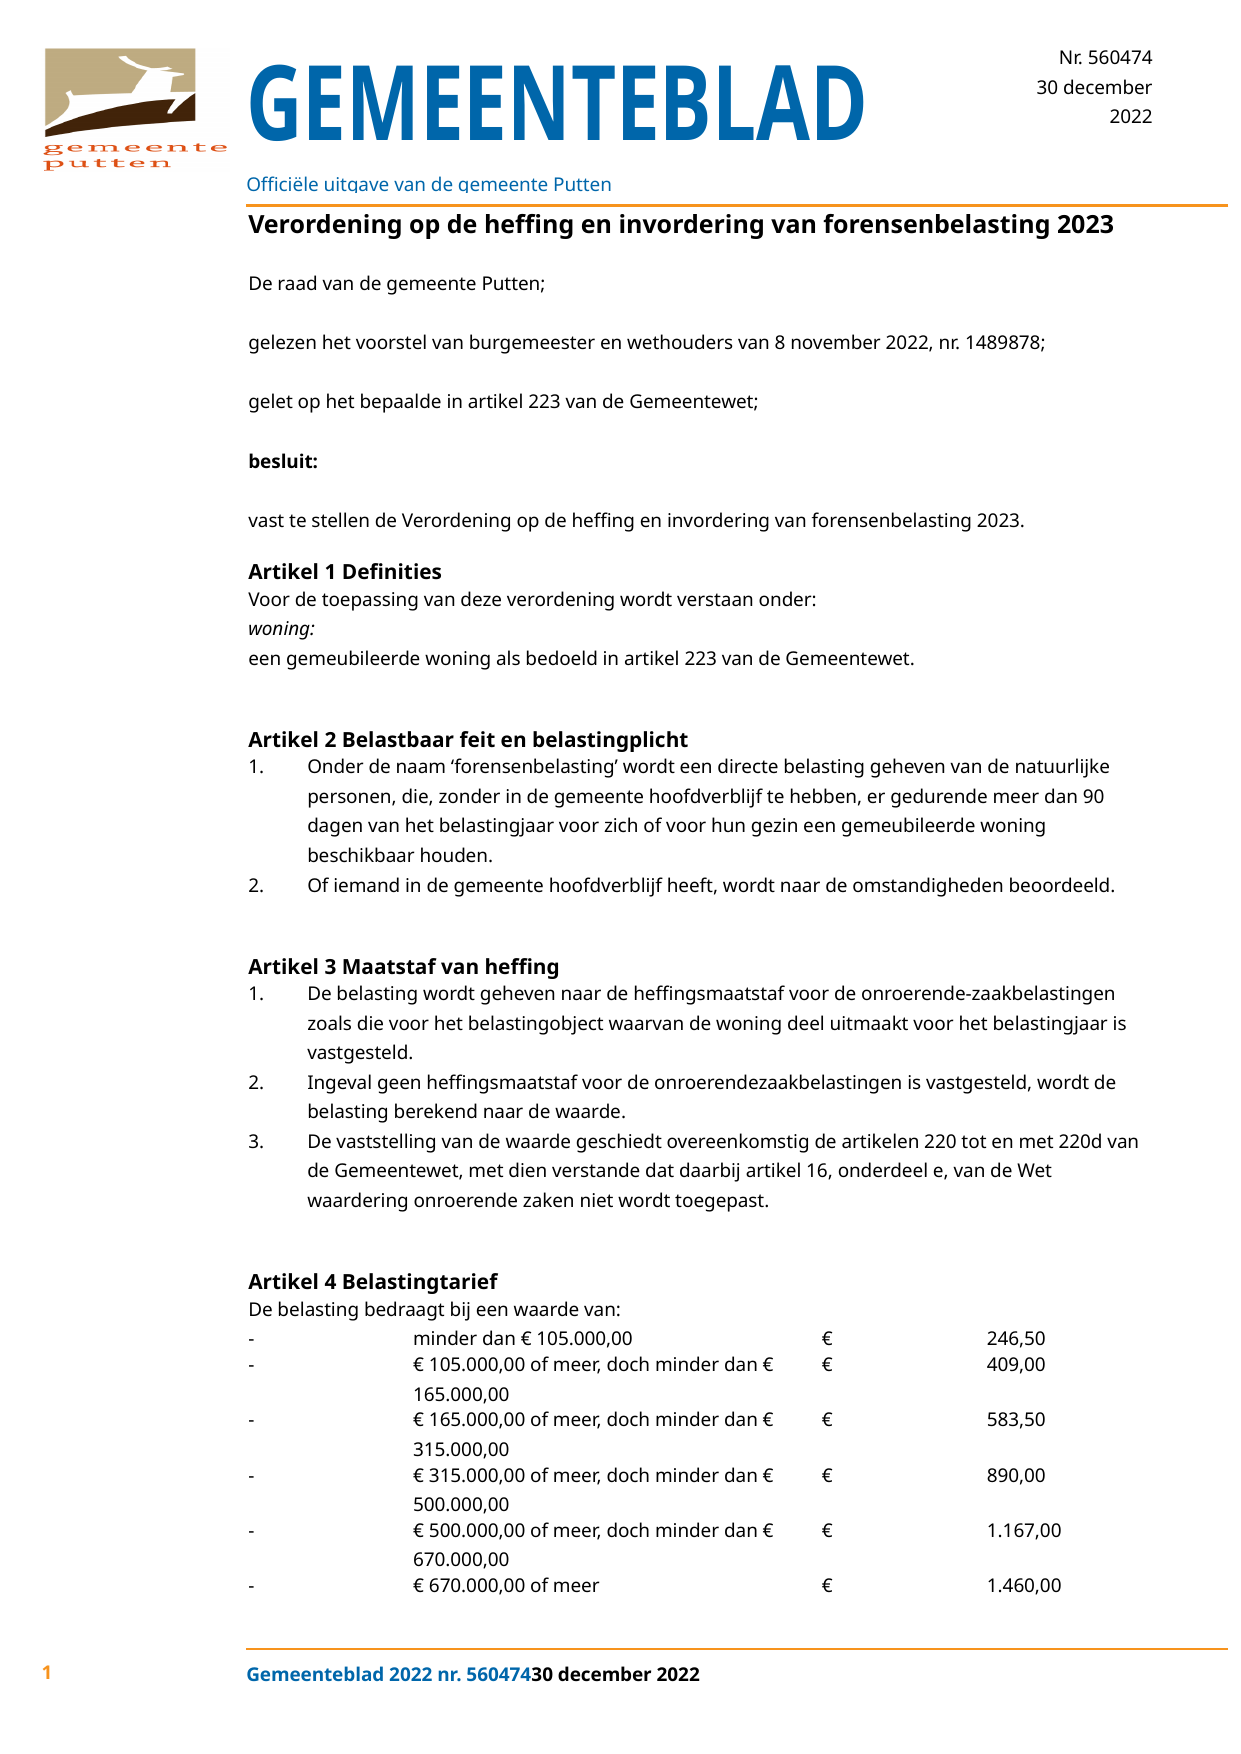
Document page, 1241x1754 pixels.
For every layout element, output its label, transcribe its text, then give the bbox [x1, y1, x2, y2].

table_cell € [822, 1573, 987, 1598]
table_cell € 105.000,00 of meer, doch minder dan € 165.000,00 [413, 1351, 822, 1406]
table_header € [822, 1325, 987, 1351]
text Artikel 2 Belastbaar feit en belastingplicht [248, 725, 1152, 753]
text gelet op het bepaalde in artikel 223 van de Gemeentewet; [248, 389, 1152, 414]
table_cell - [248, 1573, 413, 1598]
table_header minder dan € 105.000,00 [413, 1325, 822, 1351]
text vast te stellen de Verordening op de heffing en invordering van forensenbelasting 2023. [248, 507, 1152, 533]
list De belasting wordt geheven naar de heffingsmaatstaf voor de onroerende-zaakbelastingen zoals die voor het belastingobject waarvan de woning deel uitmaakt voor het belastingjaar is vastgesteld. [248, 980, 1152, 1065]
list Ingeval geen heffingsmaatstaf voor de onroerendezaakbelastingen is vastgesteld, wordt de belasting berekend naar de waarde. [248, 1069, 1152, 1124]
list De vaststelling van de waarde geschiedt overeenkomstig de artikelen 220 tot en met 220d van de Gemeentewet, met dien verstande dat daarbij artikel 16, onderdeel e, van de Wet waardering onroerende zaken niet wordt toegepast. [248, 1128, 1152, 1213]
table_cell 1.167,00 [987, 1517, 1152, 1572]
table_cell 890,00 [987, 1462, 1152, 1517]
text Artikel 4 Belastingtarief [248, 1267, 1152, 1296]
table_cell € [822, 1462, 987, 1517]
picture [41, 47, 231, 172]
text Artikel 1 Definities [248, 557, 1152, 586]
table_cell € [822, 1517, 987, 1572]
table_cell € 670.000,00 of meer [413, 1573, 822, 1598]
text Verordening op de heffing en invordering van forensenbelasting 2023 [248, 207, 1152, 241]
table_cell 583,50 [987, 1406, 1152, 1462]
table_cell - [248, 1351, 413, 1406]
text De raad van de gemeente Putten; [248, 270, 1152, 296]
table_cell - [248, 1462, 413, 1517]
table_header - [248, 1325, 413, 1351]
table_cell € 165.000,00 of meer, doch minder dan € 315.000,00 [413, 1406, 822, 1462]
table_cell - [248, 1517, 413, 1572]
list Onder de naam ‘forensenbelasting’ wordt een directe belasting geheven van de natuurlijke personen, die, zonder in de gemeente hoofdverblijf te hebben, er gedurende meer dan 90 dagen van het belastingjaar voor zich of voor hun gezin een gemeubileerde woning beschikbaar houden. [248, 753, 1152, 868]
text woning: [248, 615, 1152, 641]
text een gemeubileerde woning als bedoeld in artikel 223 van de Gemeentewet. [248, 645, 1152, 671]
table_cell € 315.000,00 of meer, doch minder dan € 500.000,00 [413, 1462, 822, 1517]
table_cell € [822, 1351, 987, 1406]
table_header 246,50 [987, 1325, 1152, 1351]
text Artikel 3 Maatstaf van heffing [248, 952, 1152, 980]
table_cell € 500.000,00 of meer, doch minder dan € 670.000,00 [413, 1517, 822, 1572]
list Of iemand in de gemeente hoofdverblijf heeft, wordt naar de omstandigheden beoordeeld. [248, 872, 1152, 897]
text Voor de toepassing van deze verordening wordt verstaan onder: [248, 586, 1152, 612]
table_cell 1.460,00 [987, 1573, 1152, 1598]
table_cell - [248, 1406, 413, 1462]
text besluit: [248, 448, 1152, 473]
table_cell € [822, 1406, 987, 1462]
table_cell 409,00 [987, 1351, 1152, 1406]
text gelezen het voorstel van burgemeester en wethouders van 8 november 2022, nr. 1489878; [248, 329, 1152, 355]
text De belasting bedraagt bij een waarde van: [248, 1296, 1152, 1321]
